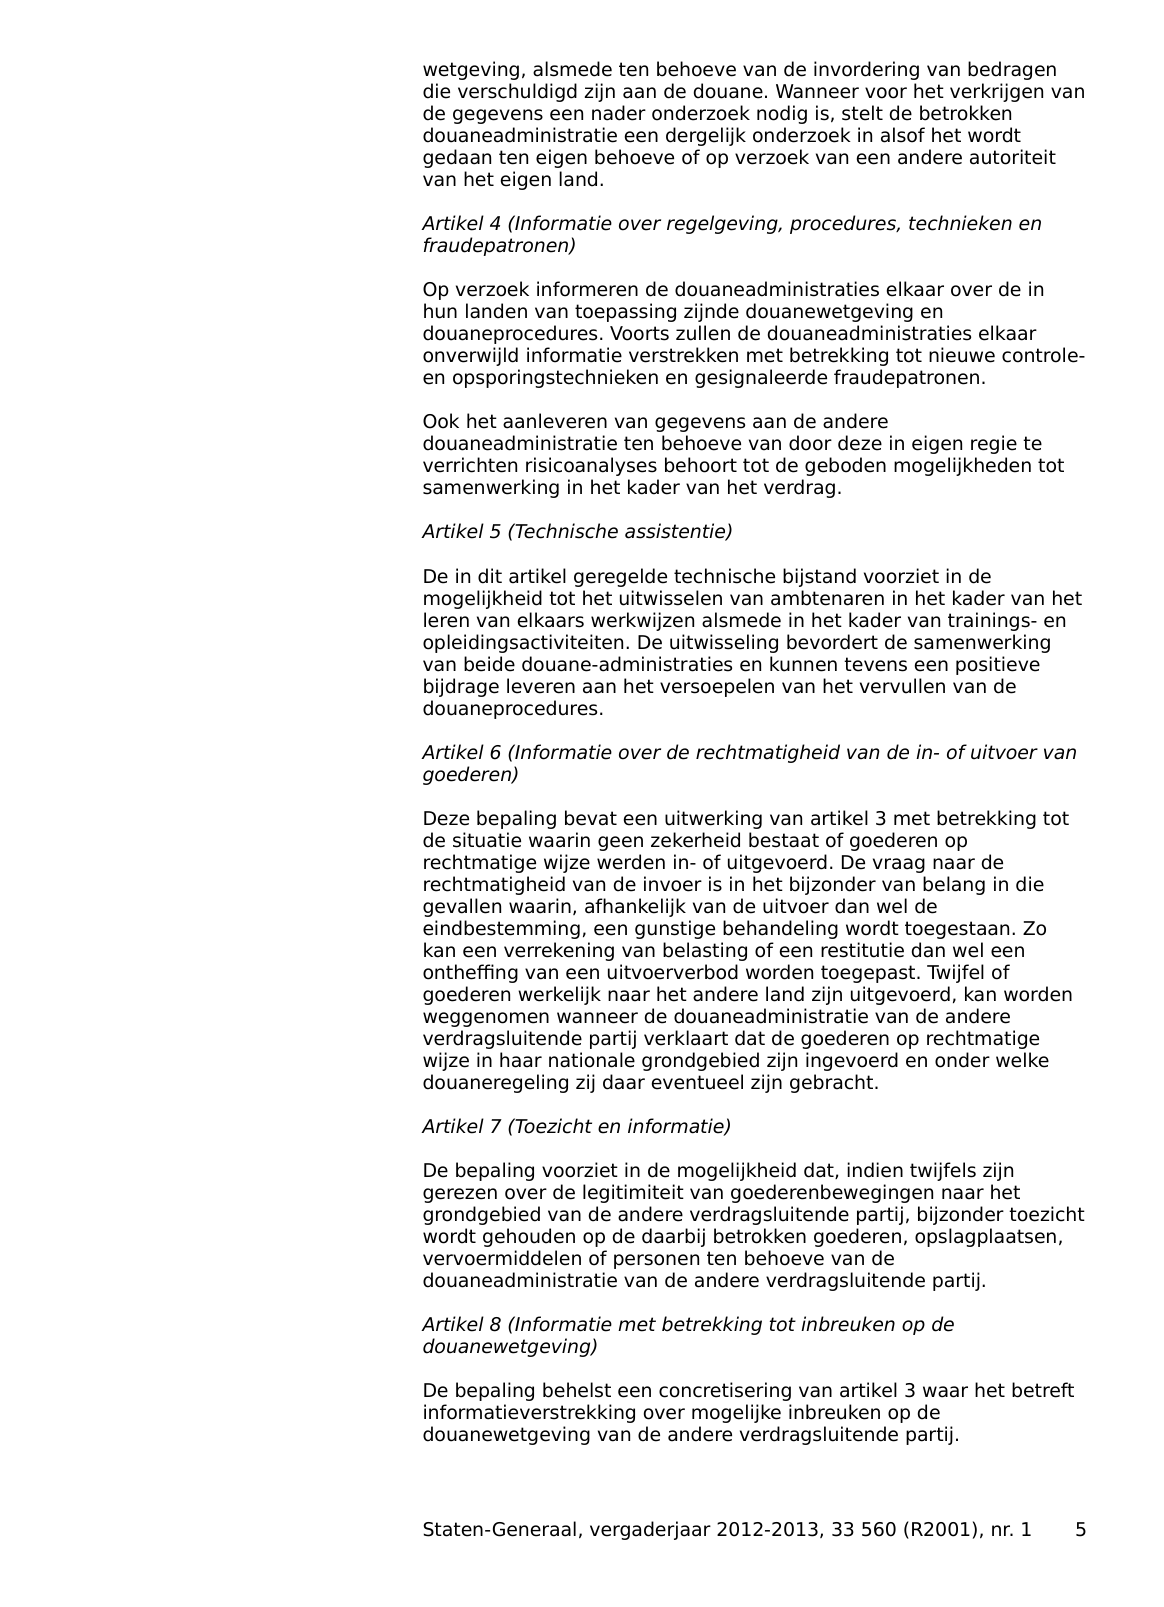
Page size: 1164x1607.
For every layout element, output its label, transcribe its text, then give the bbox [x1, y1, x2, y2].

text wetgeving, alsmede ten behoeve van de invordering van bedragen die verschuldigd zijn aan de douane. Wanneer voor het verkrijgen van de gegevens een nader onderzoek nodig is, stelt de betrokken douaneadministratie een dergelijk onderzoek in alsof het wordt gedaan ten eigen behoeve of op verzoek van een andere autoriteit van het eigen land. [422, 59, 1087, 191]
text Ook het aanleveren van gegevens aan de andere douaneadministratie ten behoeve van door deze in eigen regie te verrichten risicoanalyses behoort tot de geboden mogelijkheden tot samenwerking in het kader van het verdrag. [422, 411, 1087, 499]
text De bepaling voorziet in de mogelijkheid dat, indien twijfels zijn gerezen over de legitimiteit van goederenbewegingen naar het grondgebied van de andere verdragsluitende partij, bijzonder toezicht wordt gehouden op de daarbij betrokken goederen, opslagplaatsen, vervoermiddelen of personen ten behoeve van de douaneadministratie van de andere verdragsluitende partij. [422, 1160, 1087, 1292]
text Deze bepaling bevat een uitwerking van artikel 3 met betrekking tot de situatie waarin geen zekerheid bestaat of goederen op rechtmatige wijze werden in- of uitgevoerd. De vraag naar de rechtmatigheid van de invoer is in het bijzonder van belang in die gevallen waarin, afhankelijk van de uitvoer dan wel de eindbestemming, een gunstige behandeling wordt toegestaan. Zo kan een verrekening van belasting of een restitutie dan wel een ontheffing van een uitvoerverbod worden toegepast. Twijfel of goederen werkelijk naar het andere land zijn uitgevoerd, kan worden weggenomen wanneer de douaneadministratie van de andere verdragsluitende partij verklaart dat de goederen op rechtmatige wijze in haar nationale grondgebied zijn ingevoerd en onder welke douaneregeling zij daar eventueel zijn gebracht. [422, 808, 1087, 1093]
subtitle Artikel 4 (Informatie over regelgeving, procedures, technieken en fraudepatronen) [422, 213, 1087, 257]
text De bepaling behelst een concretisering van artikel 3 waar het betreft informatieverstrekking over mogelijke inbreuken op de douanewetgeving van de andere verdragsluitende partij. [422, 1380, 1087, 1446]
subtitle Artikel 5 (Technische assistentie) [422, 521, 1087, 543]
subtitle Artikel 6 (Informatie over de rechtmatigheid van de in- of uitvoer van goederen) [422, 742, 1087, 786]
subtitle Artikel 8 (Informatie met betrekking tot inbreuken op de douanewetgeving) [422, 1314, 1087, 1358]
subtitle Artikel 7 (Toezicht en informatie) [422, 1116, 1087, 1138]
text Op verzoek informeren de douaneadministraties elkaar over de in hun landen van toepassing zijnde douanewetgeving en douaneprocedures. Voorts zullen de douaneadministraties elkaar onverwijld informatie verstrekken met betrekking tot nieuwe controle- en opsporingstechnieken en gesignaleerde fraudepatronen. [422, 279, 1087, 389]
text De in dit artikel geregelde technische bijstand voorziet in de mogelijkheid tot het uitwisselen van ambtenaren in het kader van het leren van elkaars werkwijzen alsmede in het kader van trainings- en opleidingsactiviteiten. De uitwisseling bevordert de samenwerking van beide douane-administraties en kunnen tevens een positieve bijdrage leveren aan het versoepelen van het vervullen van de douaneprocedures. [422, 566, 1087, 719]
